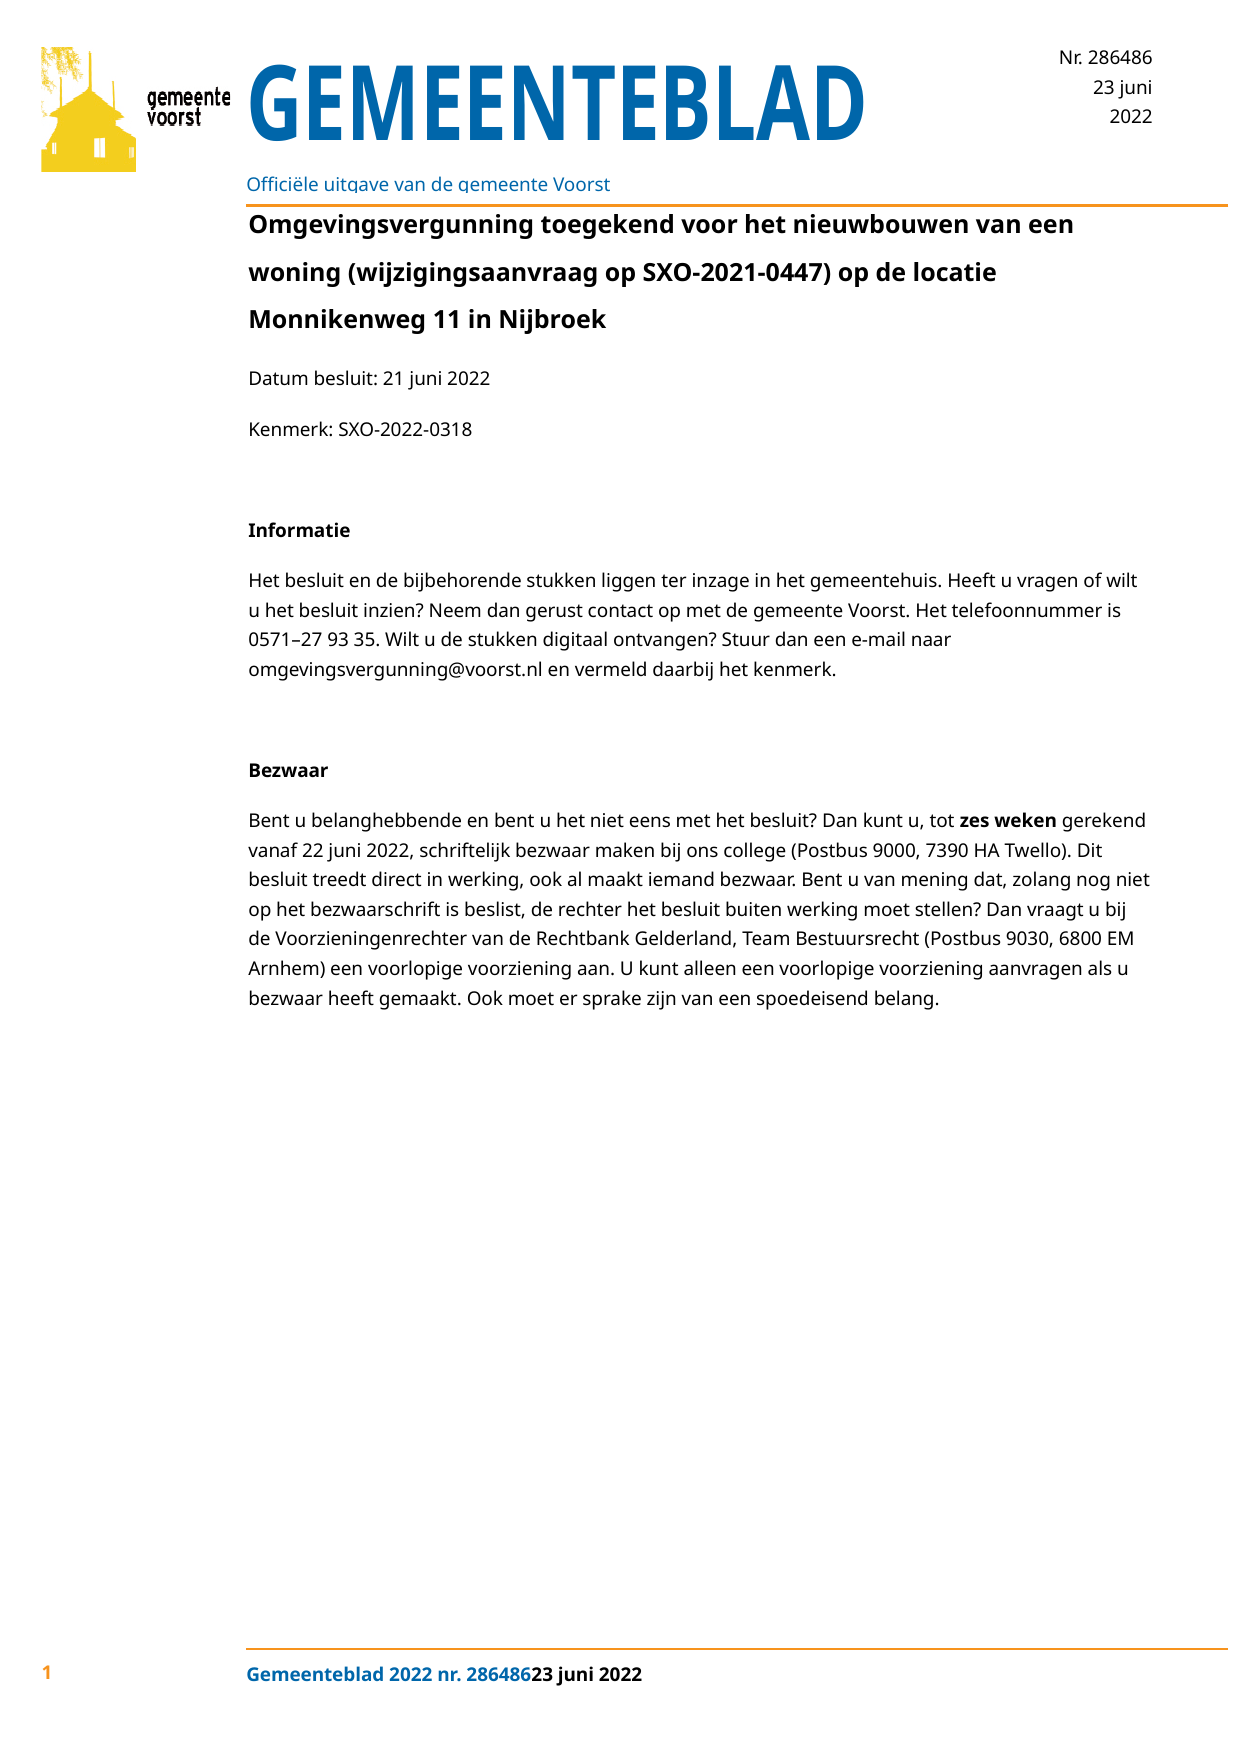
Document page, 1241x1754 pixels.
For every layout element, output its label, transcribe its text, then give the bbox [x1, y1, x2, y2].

text Omgevingsvergunning toegekend voor het nieuwbouwen van een woning (wijzigingsaanvraag op SXO-2021-0447) op de locatie Monnikenweg 11 in Nijbroek [248, 207, 1152, 336]
text Informatie [248, 517, 1152, 542]
text Kenmerk: SXO-2022-0318 [248, 416, 1152, 442]
picture [41, 47, 231, 172]
text Bent u belanghebbende en bent u het niet eens met het besluit? Dan kunt u, tot zes weken gerekend vanaf 22 juni 2022, schriftelijk bezwaar maken bij ons college (Postbus 9000, 7390 HA Twello). Dit besluit treedt direct in werking, ook al maakt iemand bezwaar. Bent u van mening dat, zolang nog niet op het bezwaarschrift is beslist, de rechter het besluit buiten werking moet stellen? Dan vraagt u bij de Voorzieningenrechter van de Rechtbank Gelderland, Team Bestuursrecht (Postbus 9030, 6800 EM Arnhem) een voorlopige voorziening aan. U kunt alleen een voorlopige voorziening aanvragen als u bezwaar heeft gemaakt. Ook moet er sprake zijn van een spoedeisend belang. [248, 807, 1152, 1010]
text Datum besluit: 21 juni 2022 [248, 366, 1152, 391]
text Bezwaar [248, 757, 1152, 782]
text Het besluit en de bijbehorende stukken liggen ter inzage in het gemeentehuis. Heeft u vragen of wilt u het besluit inzien? Neem dan gerust contact op met de gemeente Voorst. Het telefoonnummer is 0571–27 93 35. Wilt u de stukken digitaal ontvangen? Stuur dan een e-mail naar omgevingsvergunning@voorst.nl en vermeld daarbij het kenmerk. [248, 567, 1152, 682]
